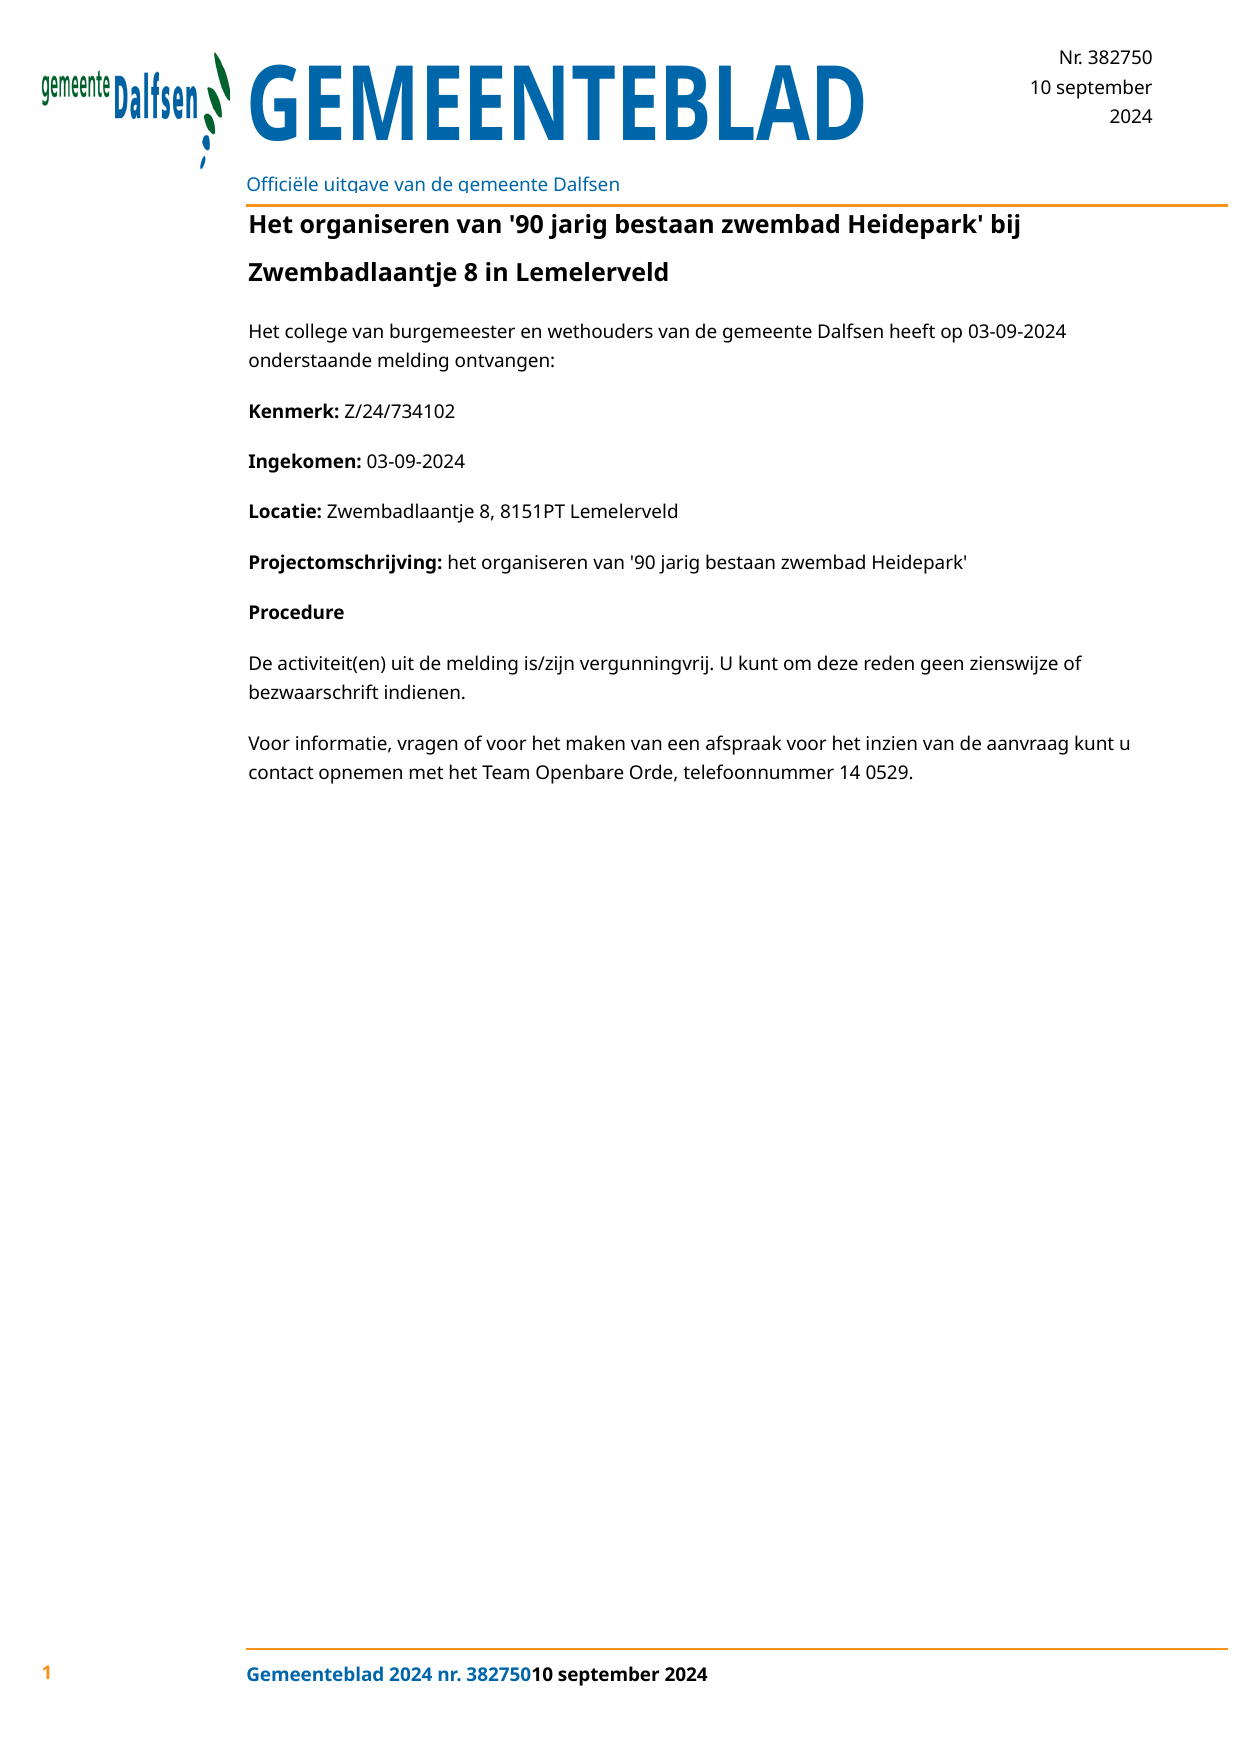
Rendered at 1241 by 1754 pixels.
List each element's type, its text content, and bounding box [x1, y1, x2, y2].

picture [41, 47, 231, 172]
text Het college van burgemeester en wethouders van de gemeente Dalfsen heeft op 03-09-2024 onderstaande melding ontvangen: [248, 318, 1152, 373]
text Voor informatie, vragen of voor het maken van een afspraak voor het inzien van de aanvraag kunt u contact opnemen met het Team Openbare Orde, telefoonnummer 14 0529. [248, 730, 1152, 785]
text Ingekomen: 03-09-2024 [248, 448, 1152, 474]
text Locatie: Zwembadlaantje 8, 8151PT Lemelerveld [248, 499, 1152, 524]
text De activiteit(en) uit de melding is/zijn vergunningvrij. U kunt om deze reden geen zienswijze of bezwaarschrift indienen. [248, 650, 1152, 705]
text Het organiseren van '90 jarig bestaan zwembad Heidepark' bij Zwembadlaantje 8 in Lemelerveld [248, 207, 1152, 288]
text Projectomschrijving: het organiseren van '90 jarig bestaan zwembad Heidepark' [248, 549, 1152, 575]
text Procedure [248, 599, 1152, 625]
text Kenmerk: Z/24/734102 [248, 398, 1152, 424]
